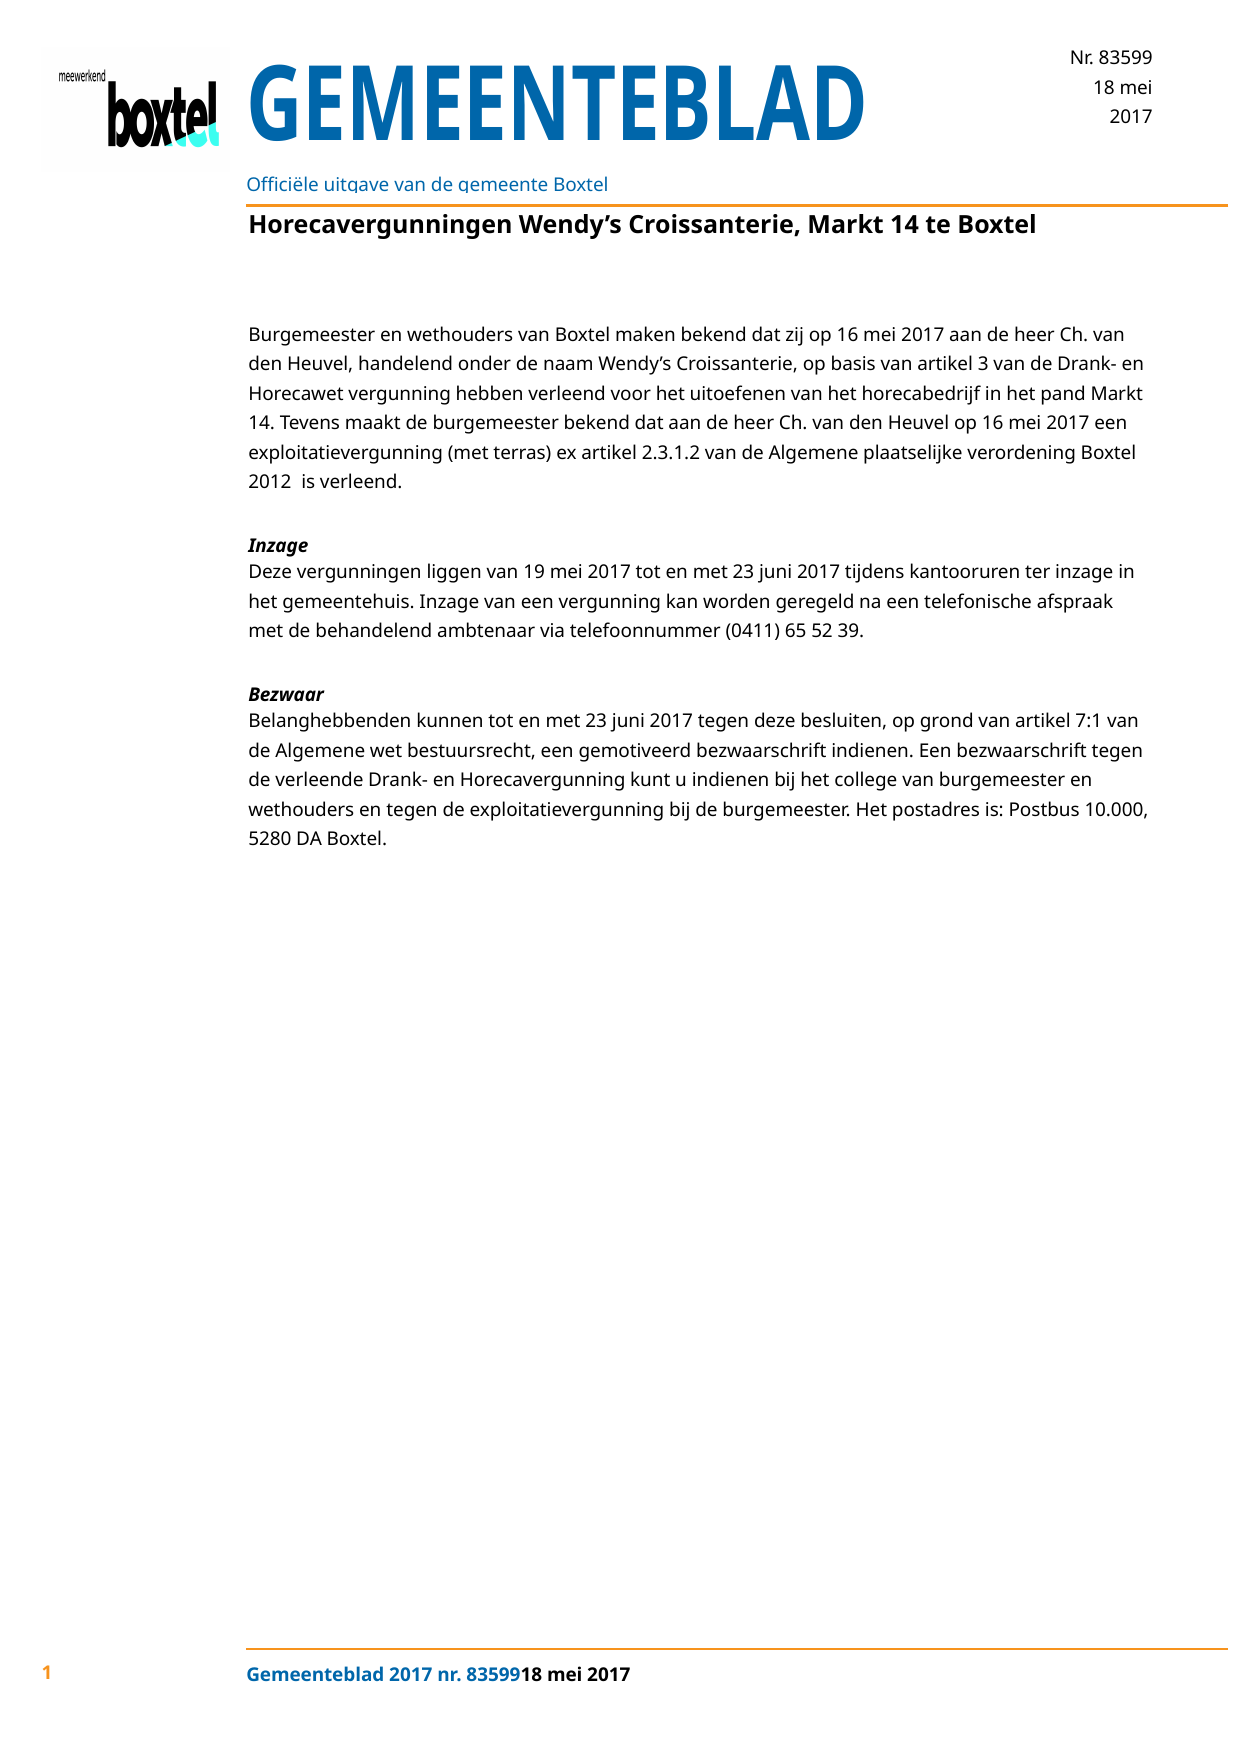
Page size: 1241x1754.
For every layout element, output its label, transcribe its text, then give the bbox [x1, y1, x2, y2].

text Bezwaar [248, 681, 1152, 707]
text Deze vergunningen liggen van 19 mei 2017 tot en met 23 juni 2017 tijdens kantooruren ter inzage in het gemeentehuis. Inzage van een vergunning kan worden geregeld na een telefonische afspraak met de behandelend ambtenaar via telefoonnummer (0411) 65 52 39. [248, 558, 1152, 643]
text Inzage [248, 533, 1152, 558]
text Belanghebbenden kunnen tot en met 23 juni 2017 tegen deze besluiten, op grond van artikel 7:1 van de Algemene wet bestuursrecht, een gemotiveerd bezwaarschrift indienen. Een bezwaarschrift tegen de verleende Drank- en Horecavergunning kunt u indienen bij het college van burgemeester en wethouders en tegen de exploitatievergunning bij de burgemeester. Het postadres is: Postbus 10.000, 5280 DA Boxtel. [248, 707, 1152, 851]
text Burgemeester en wethouders van Boxtel maken bekend dat zij op 16 mei 2017 aan de heer Ch. van den Heuvel, handelend onder de naam Wendy’s Croissanterie, op basis van artikel 3 van de Drank- en Horecawet vergunning hebben verleend voor het uitoefenen van het horecabedrijf in het pand Markt 14. Tevens maakt de burgemeester bekend dat aan de heer Ch. van den Heuvel op 16 mei 2017 een exploitatievergunning (met terras) ex artikel 2.3.1.2 van de Algemene plaatselijke verordening Boxtel 2012 is verleend. [248, 321, 1152, 494]
picture [41, 47, 231, 172]
text Horecavergunningen Wendy’s Croissanterie, Markt 14 te Boxtel [248, 207, 1152, 241]
